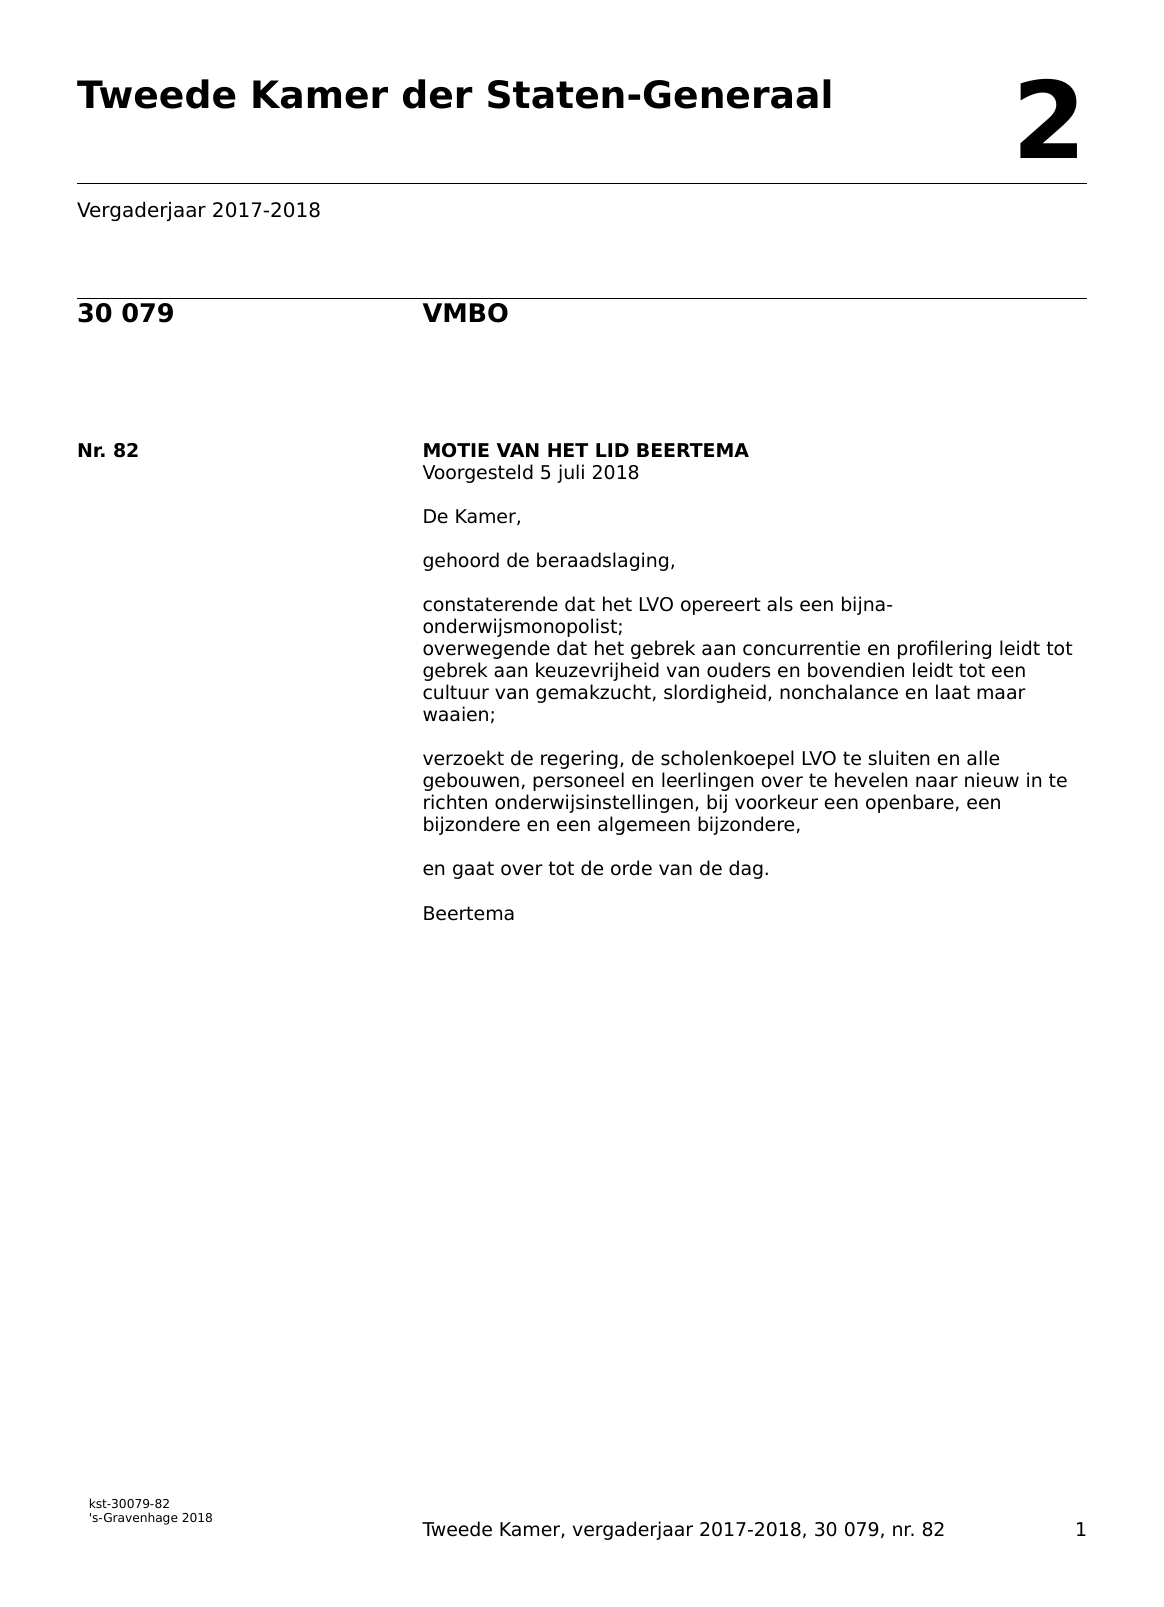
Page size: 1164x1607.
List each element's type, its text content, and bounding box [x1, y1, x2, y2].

text kst-30079-82 [88, 1497, 323, 1511]
table_header 2 [886, 59, 1087, 183]
text constaterende dat het LVO opereert als een bijna-onderwijsmonopolist; [422, 594, 1087, 638]
text De Kamer, [422, 506, 1087, 528]
table_header Tweede Kamer der Staten-Generaal [77, 59, 886, 183]
text Beertema [422, 902, 1087, 924]
text gehoord de beraadslaging, [422, 550, 1087, 572]
table_cell Vergaderjaar 2017-2018 [77, 184, 1087, 298]
text 's-Gravenhage 2018 [88, 1511, 323, 1525]
subtitle Nr. 82 MOTIE VAN HET LID BEERTEMA [77, 440, 1087, 462]
text Voorgesteld 5 juli 2018 [422, 462, 1087, 484]
text overwegende dat het gebrek aan concurrentie en profilering leidt tot gebrek aan keuzevrijheid van ouders en bovendien leidt tot een cultuur van gemakzucht, slordigheid, nonchalance en laat maar waaien; [422, 638, 1087, 726]
text en gaat over tot de orde van de dag. [422, 858, 1087, 880]
subtitle 30 079 VMBO [77, 299, 1087, 329]
text verzoekt de regering, de scholenkoepel LVO te sluiten en alle gebouwen, personeel en leerlingen over te hevelen naar nieuw in te richten onderwijsinstellingen, bij voorkeur een openbare, een bijzondere en een algemeen bijzondere, [422, 748, 1087, 836]
